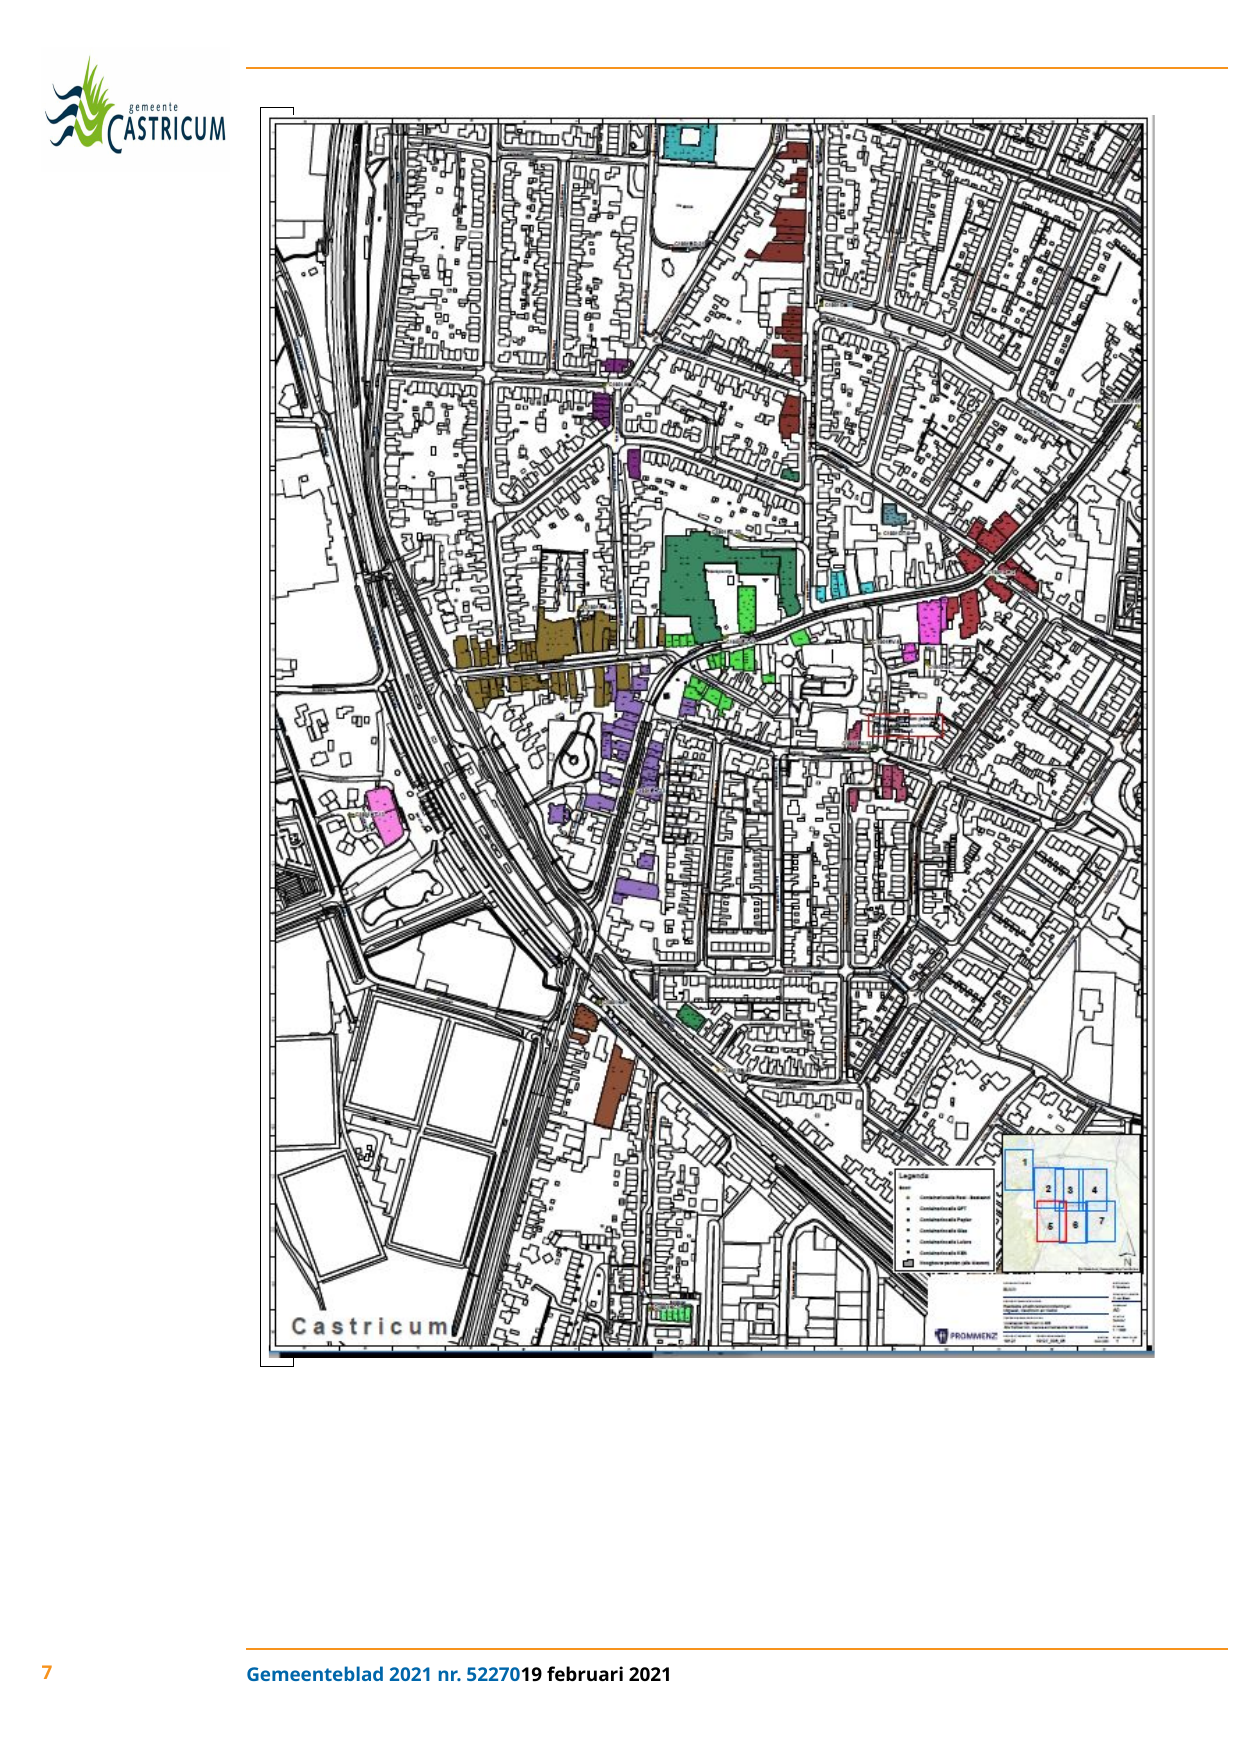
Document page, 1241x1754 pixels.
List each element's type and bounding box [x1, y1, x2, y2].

picture [41, 47, 231, 172]
picture [268, 115, 1155, 1358]
